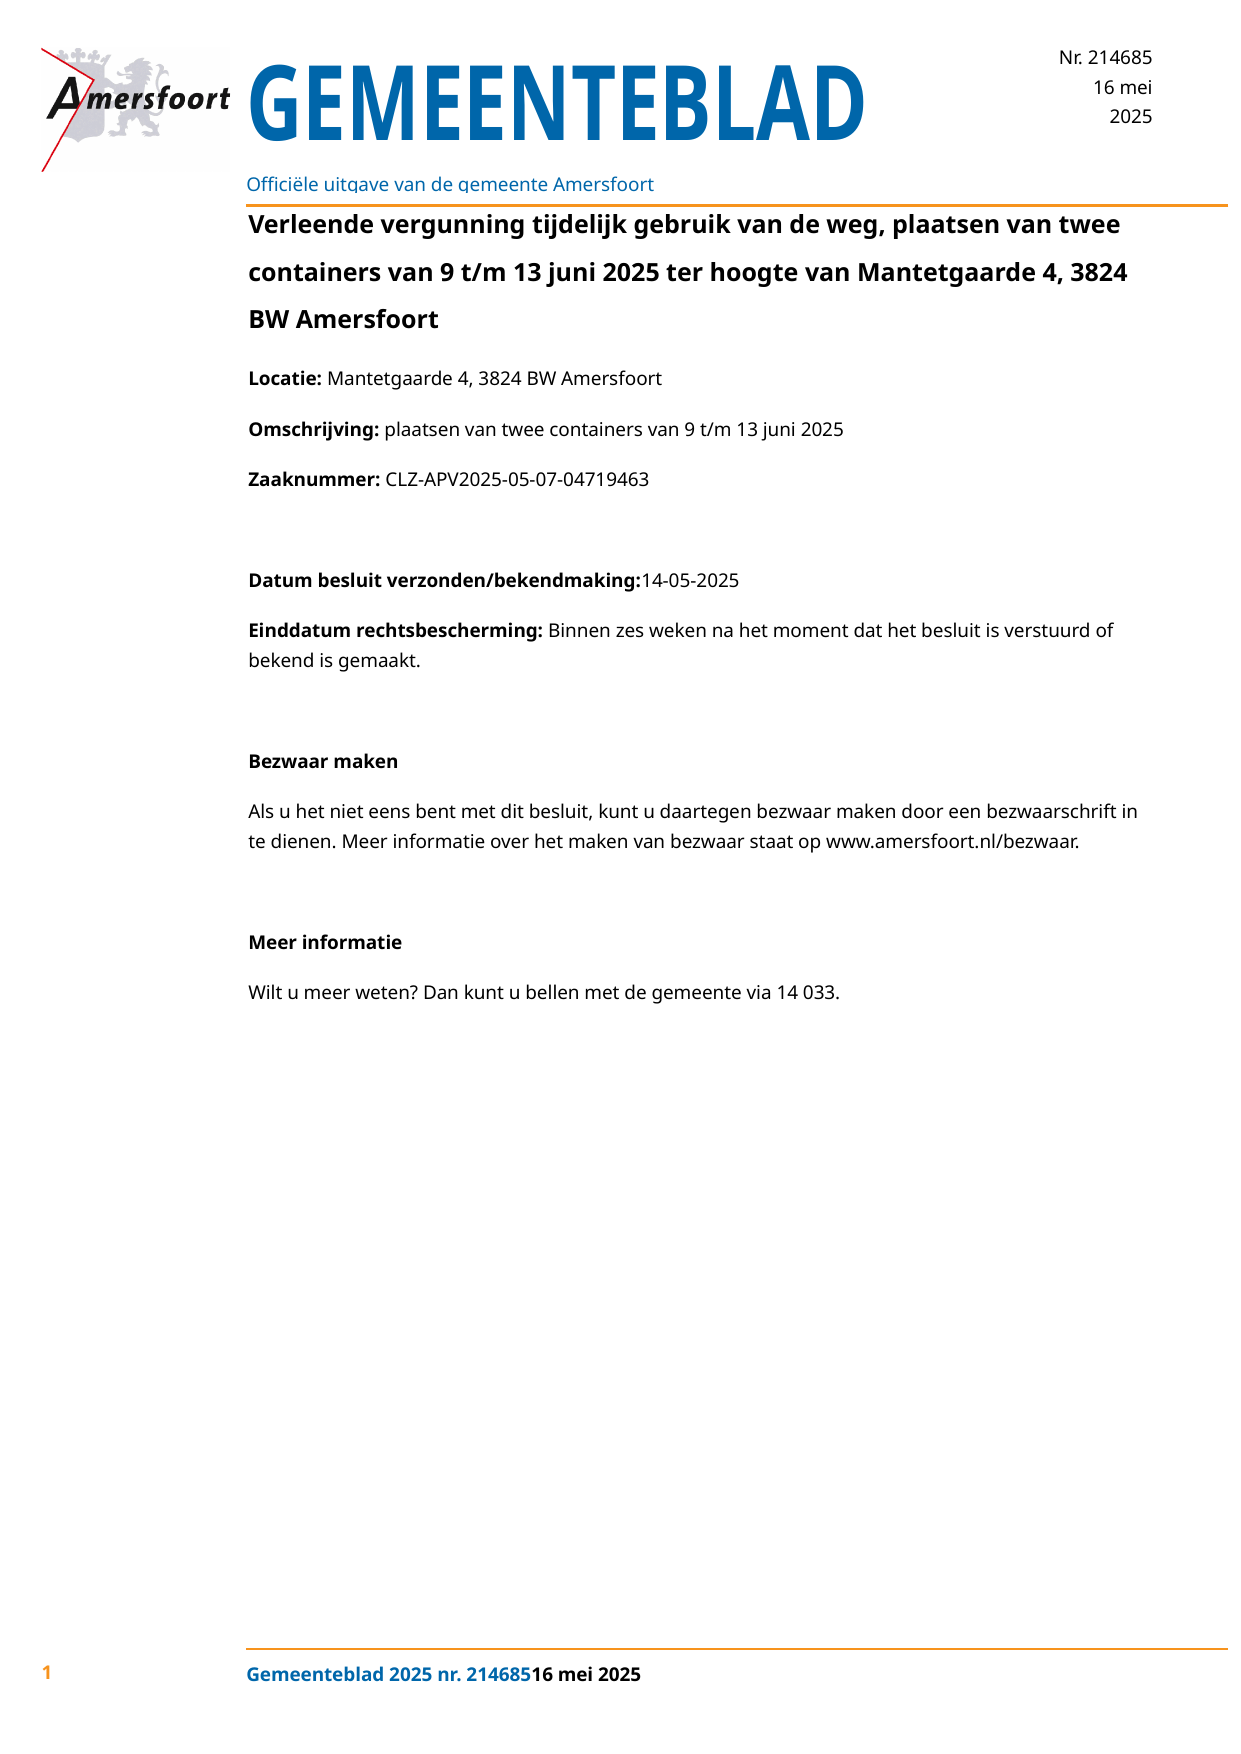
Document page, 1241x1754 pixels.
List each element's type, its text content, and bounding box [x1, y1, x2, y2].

text Einddatum rechtsbescherming: Binnen zes weken na het moment dat het besluit is verstuurd of bekend is gemaakt. [248, 618, 1152, 673]
picture [41, 47, 231, 172]
text Als u het niet eens bent met dit besluit, kunt u daartegen bezwaar maken door een bezwaarschrift in te dienen. Meer informatie over het maken van bezwaar staat op www.amersfoort.nl/bezwaar. [248, 798, 1152, 854]
text Zaaknummer: CLZ-APV2025-05-07-04719463 [248, 466, 1152, 492]
text Bezwaar maken [248, 748, 1152, 774]
text Locatie: Mantetgaarde 4, 3824 BW Amersfoort [248, 366, 1152, 391]
text Verleende vergunning tijdelijk gebruik van de weg, plaatsen van twee containers van 9 t/m 13 juni 2025 ter hoogte van Mantetgaarde 4, 3824 BW Amersfoort [248, 207, 1152, 336]
text Wilt u meer weten? Dan kunt u bellen met de gemeente via 14 033. [248, 979, 1152, 1005]
text Meer informatie [248, 929, 1152, 954]
text Omschrijving: plaatsen van twee containers van 9 t/m 13 juni 2025 [248, 416, 1152, 442]
text Datum besluit verzonden/bekendmaking:14-05-2025 [248, 567, 1152, 593]
